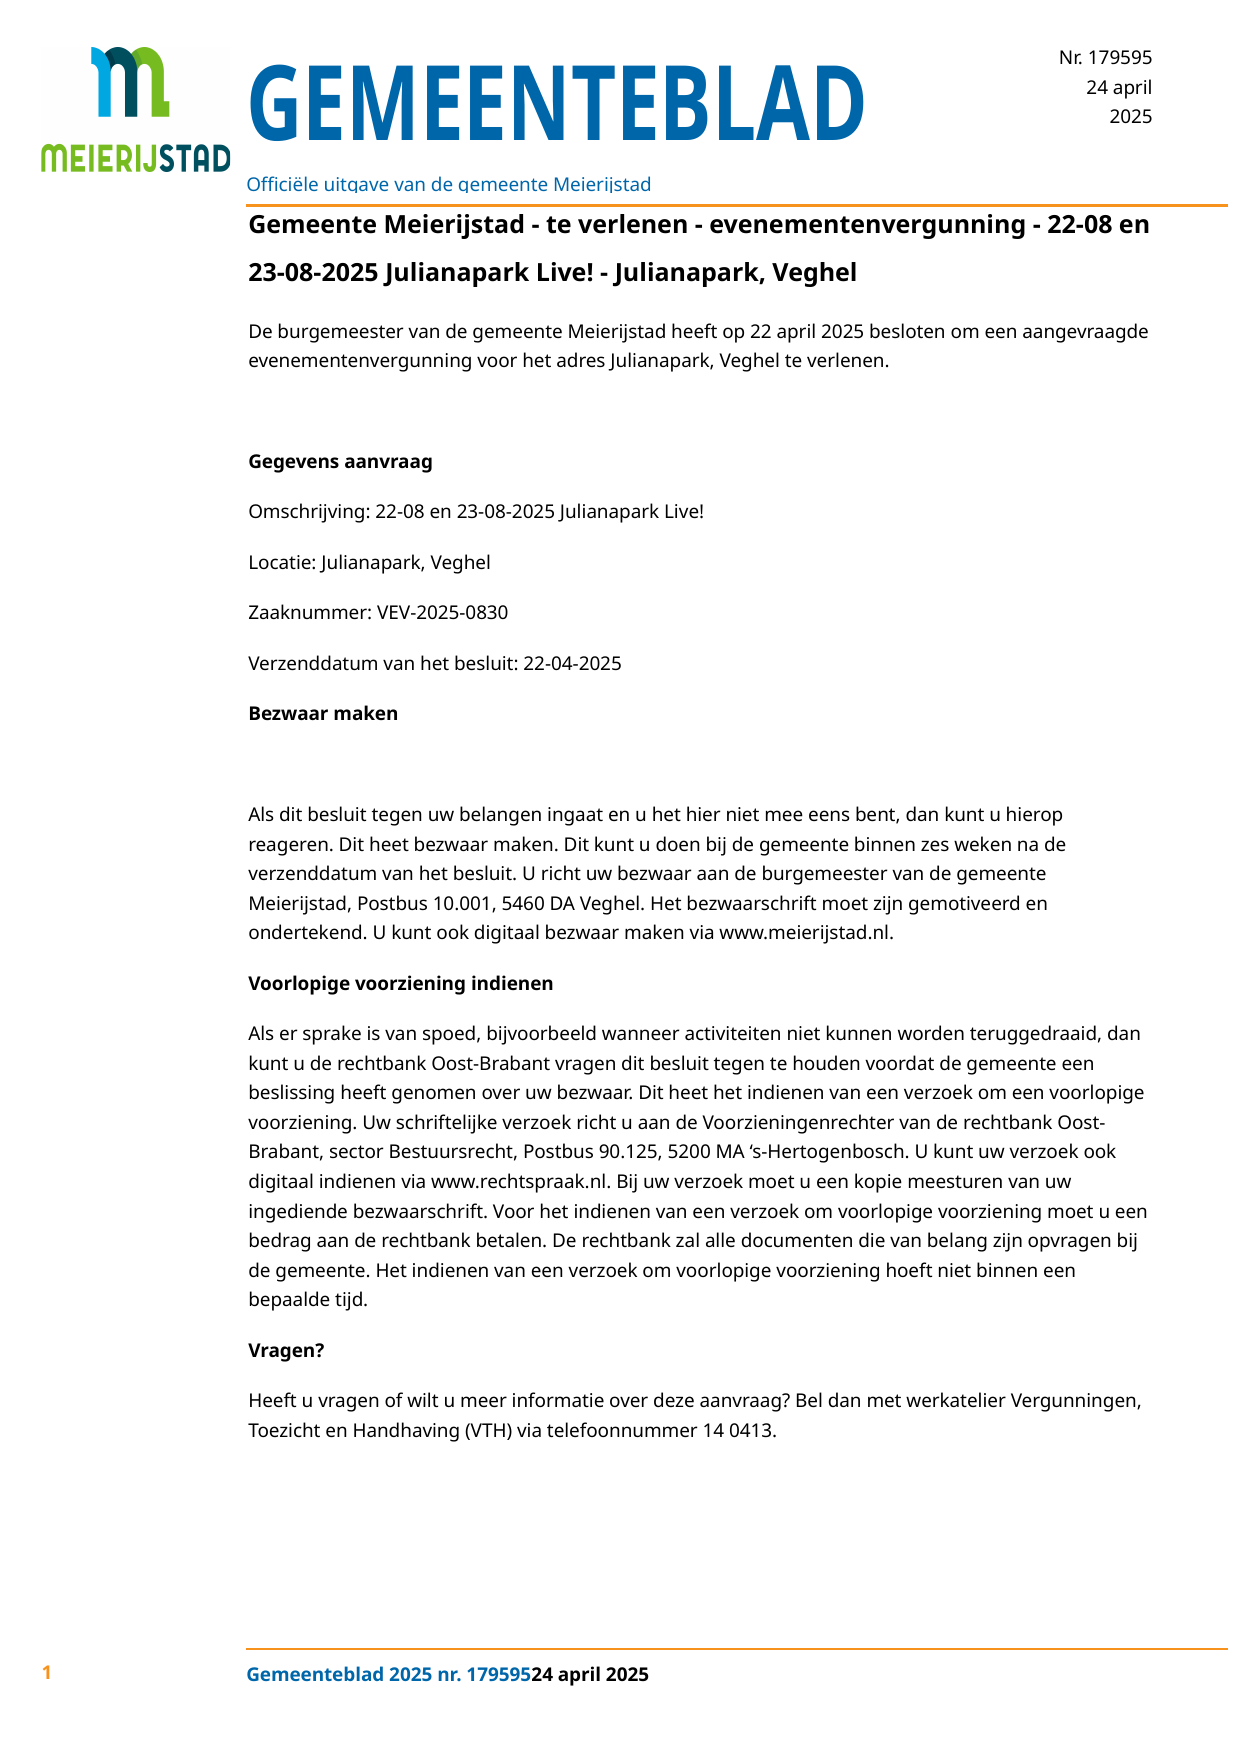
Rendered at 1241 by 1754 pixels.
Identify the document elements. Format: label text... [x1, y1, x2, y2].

text Voorlopige voorziening indienen [248, 970, 1152, 996]
text Vragen? [248, 1337, 1152, 1363]
text Locatie: Julianapark, Veghel [248, 549, 1152, 575]
picture [41, 47, 231, 172]
text Als er sprake is van spoed, bijvoorbeeld wanneer activiteiten niet kunnen worden teruggedraaid, dan kunt u de rechtbank Oost-Brabant vragen dit besluit tegen te houden voordat de gemeente een beslissing heeft genomen over uw bezwaar. Dit heet het indienen van een verzoek om een voorlopige voorziening. Uw schriftelijke verzoek richt u aan de Voorzieningenrechter van de rechtbank Oost-Brabant, sector Bestuursrecht, Postbus 90.125, 5200 MA ‘s-Hertogenbosch. U kunt uw verzoek ook digitaal indienen via www.rechtspraak.nl. Bij uw verzoek moet u een kopie meesturen van uw ingediende bezwaarschrift. Voor het indienen van een verzoek om voorlopige voorziening moet u een bedrag aan de rechtbank betalen. De rechtbank zal alle documenten die van belang zijn opvragen bij de gemeente. Het indienen van een verzoek om voorlopige voorziening hoeft niet binnen een bepaalde tijd. [248, 1020, 1152, 1312]
text Heeft u vragen of wilt u meer informatie over deze aanvraag? Bel dan met werkatelier Vergunningen, Toezicht en Handhaving (VTH) via telefoonnummer 14 0413. [248, 1387, 1152, 1443]
text Verzenddatum van het besluit: 22-04-2025 [248, 650, 1152, 676]
text De burgemeester van de gemeente Meierijstad heeft op 22 april 2025 besloten om een aangevraagde evenementenvergunning voor het adres Julianapark, Veghel te verlenen. [248, 318, 1152, 373]
text Als dit besluit tegen uw belangen ingaat en u het hier niet mee eens bent, dan kunt u hierop reageren. Dit heet bezwaar maken. Dit kunt u doen bij de gemeente binnen zes weken na de verzenddatum van het besluit. U richt uw bezwaar aan de burgemeester van de gemeente Meierijstad, Postbus 10.001, 5460 DA Veghel. Het bezwaarschrift moet zijn gemotiveerd en ondertekend. U kunt ook digitaal bezwaar maken via www.meierijstad.nl. [248, 801, 1152, 945]
text Bezwaar maken [248, 700, 1152, 726]
text Omschrijving: 22-08 en 23-08-2025 Julianapark Live! [248, 499, 1152, 524]
text Gemeente Meierijstad - te verlenen - evenementenvergunning - 22-08 en 23-08-2025 Julianapark Live! - Julianapark, Veghel [248, 207, 1152, 288]
text Zaaknummer: VEV-2025-0830 [248, 599, 1152, 625]
text Gegevens aanvraag [248, 448, 1152, 474]
